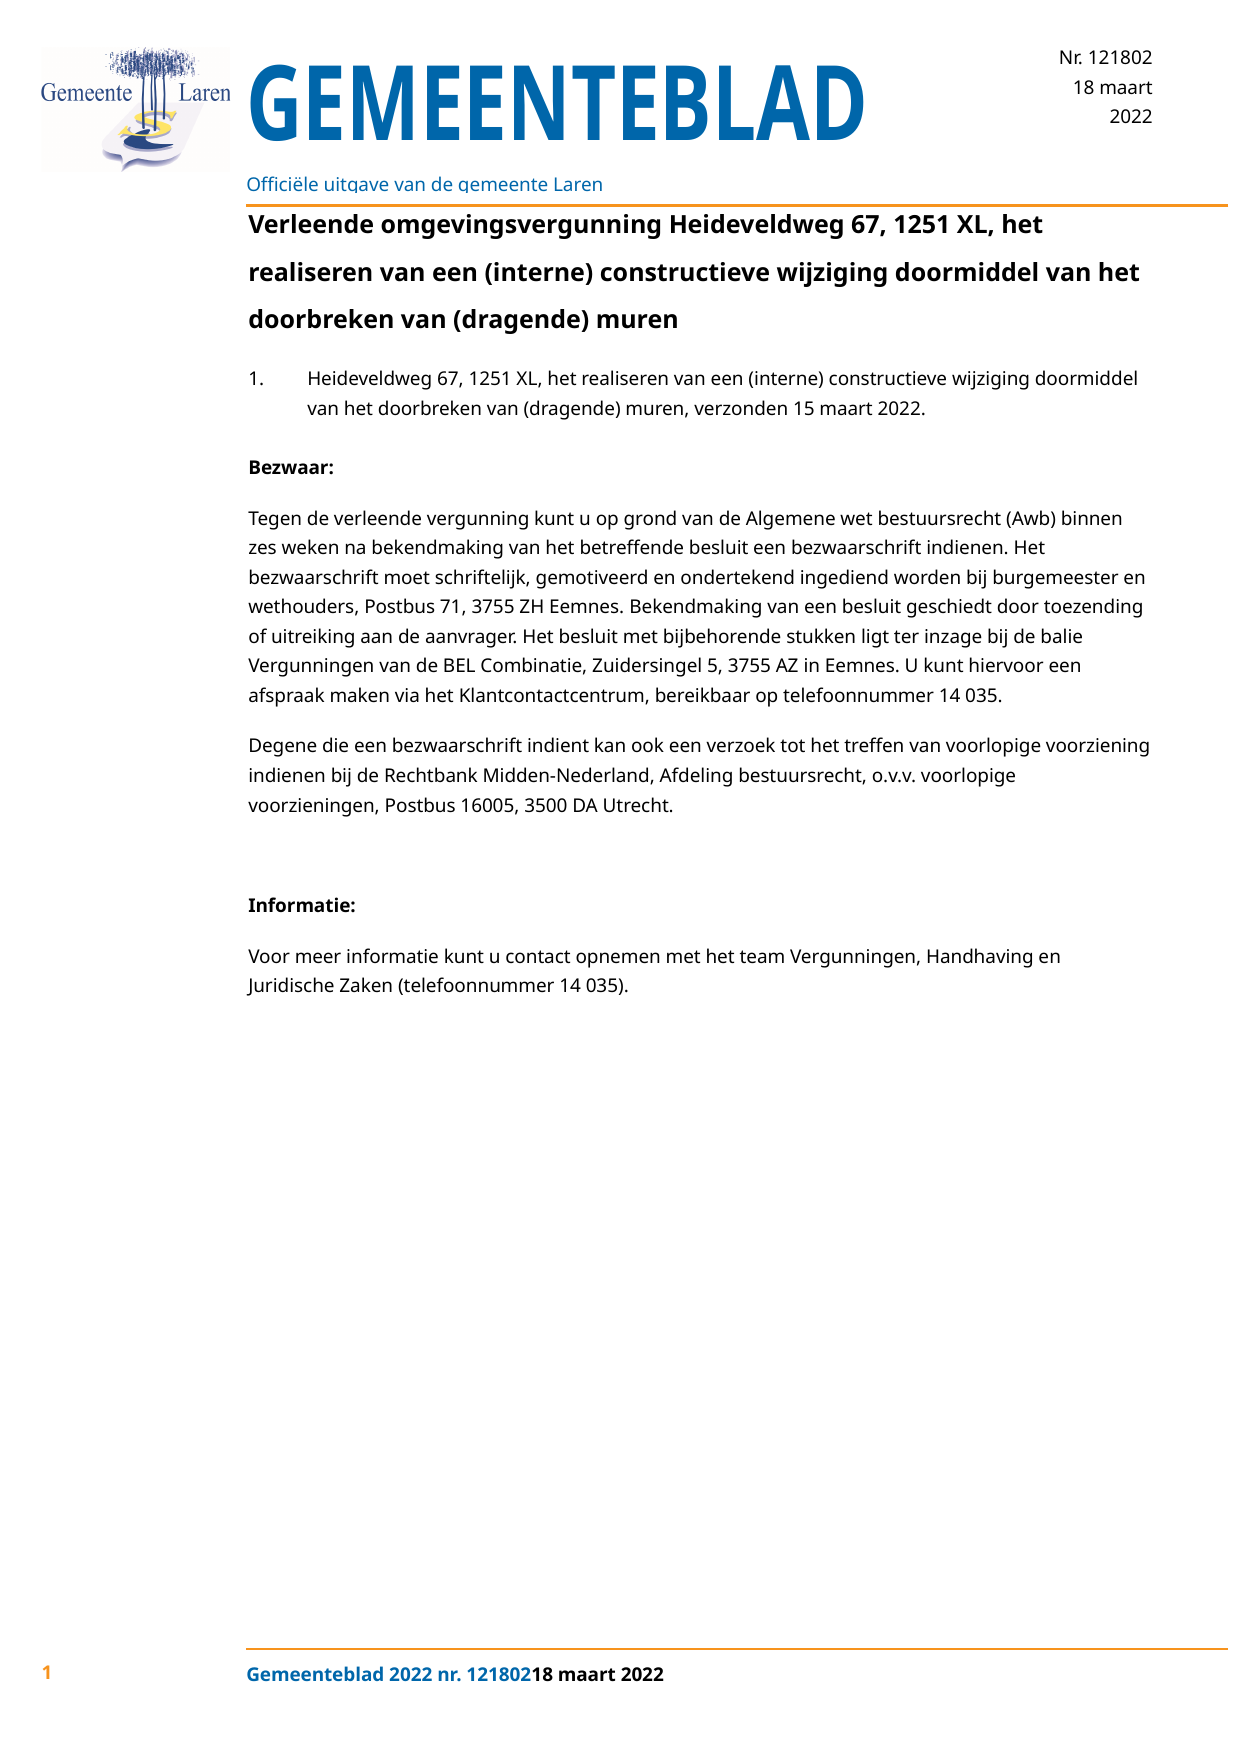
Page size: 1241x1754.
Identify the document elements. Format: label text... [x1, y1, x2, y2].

text Informatie: [248, 893, 1152, 918]
text Degene die een bezwaarschrift indient kan ook een verzoek tot het treffen van voorlopige voorziening indienen bij de Rechtbank Midden-Nederland, Afdeling bestuursrecht, o.v.v. voorlopige voorzieningen, Postbus 16005, 3500 DA Utrecht. [248, 733, 1152, 817]
text Tegen de verleende vergunning kunt u op grond van de Algemene wet bestuursrecht (Awb) binnen zes weken na bekendmaking van het betreffende besluit een bezwaarschrift indienen. Het bezwaarschrift moet schriftelijk, gemotiveerd en ondertekend ingediend worden bij burgemeester en wethouders, Postbus 71, 3755 ZH Eemnes. Bekendmaking van een besluit geschiedt door toezending of uitreiking aan de aanvrager. Het besluit met bijbehorende stukken ligt ter inzage bij de balie Vergunningen van de BEL Combinatie, Zuidersingel 5, 3755 AZ in Eemnes. U kunt hiervoor een afspraak maken via het Klantcontactcentrum, bereikbaar op telefoonnummer 14 035. [248, 505, 1152, 708]
text Voor meer informatie kunt u contact opnemen met het team Vergunningen, Handhaving en Juridische Zaken (telefoonnummer 14 035). [248, 943, 1152, 998]
list Heideveldweg 67, 1251 XL, het realiseren van een (interne) constructieve wijziging doormiddel van het doorbreken van (dragende) muren, verzonden 15 maart 2022. [248, 366, 1152, 421]
picture [41, 47, 231, 172]
text Bezwaar: [248, 454, 1152, 480]
text Verleende omgevingsvergunning Heideveldweg 67, 1251 XL, het realiseren van een (interne) constructieve wijziging doormiddel van het doorbreken van (dragende) muren [248, 207, 1152, 336]
